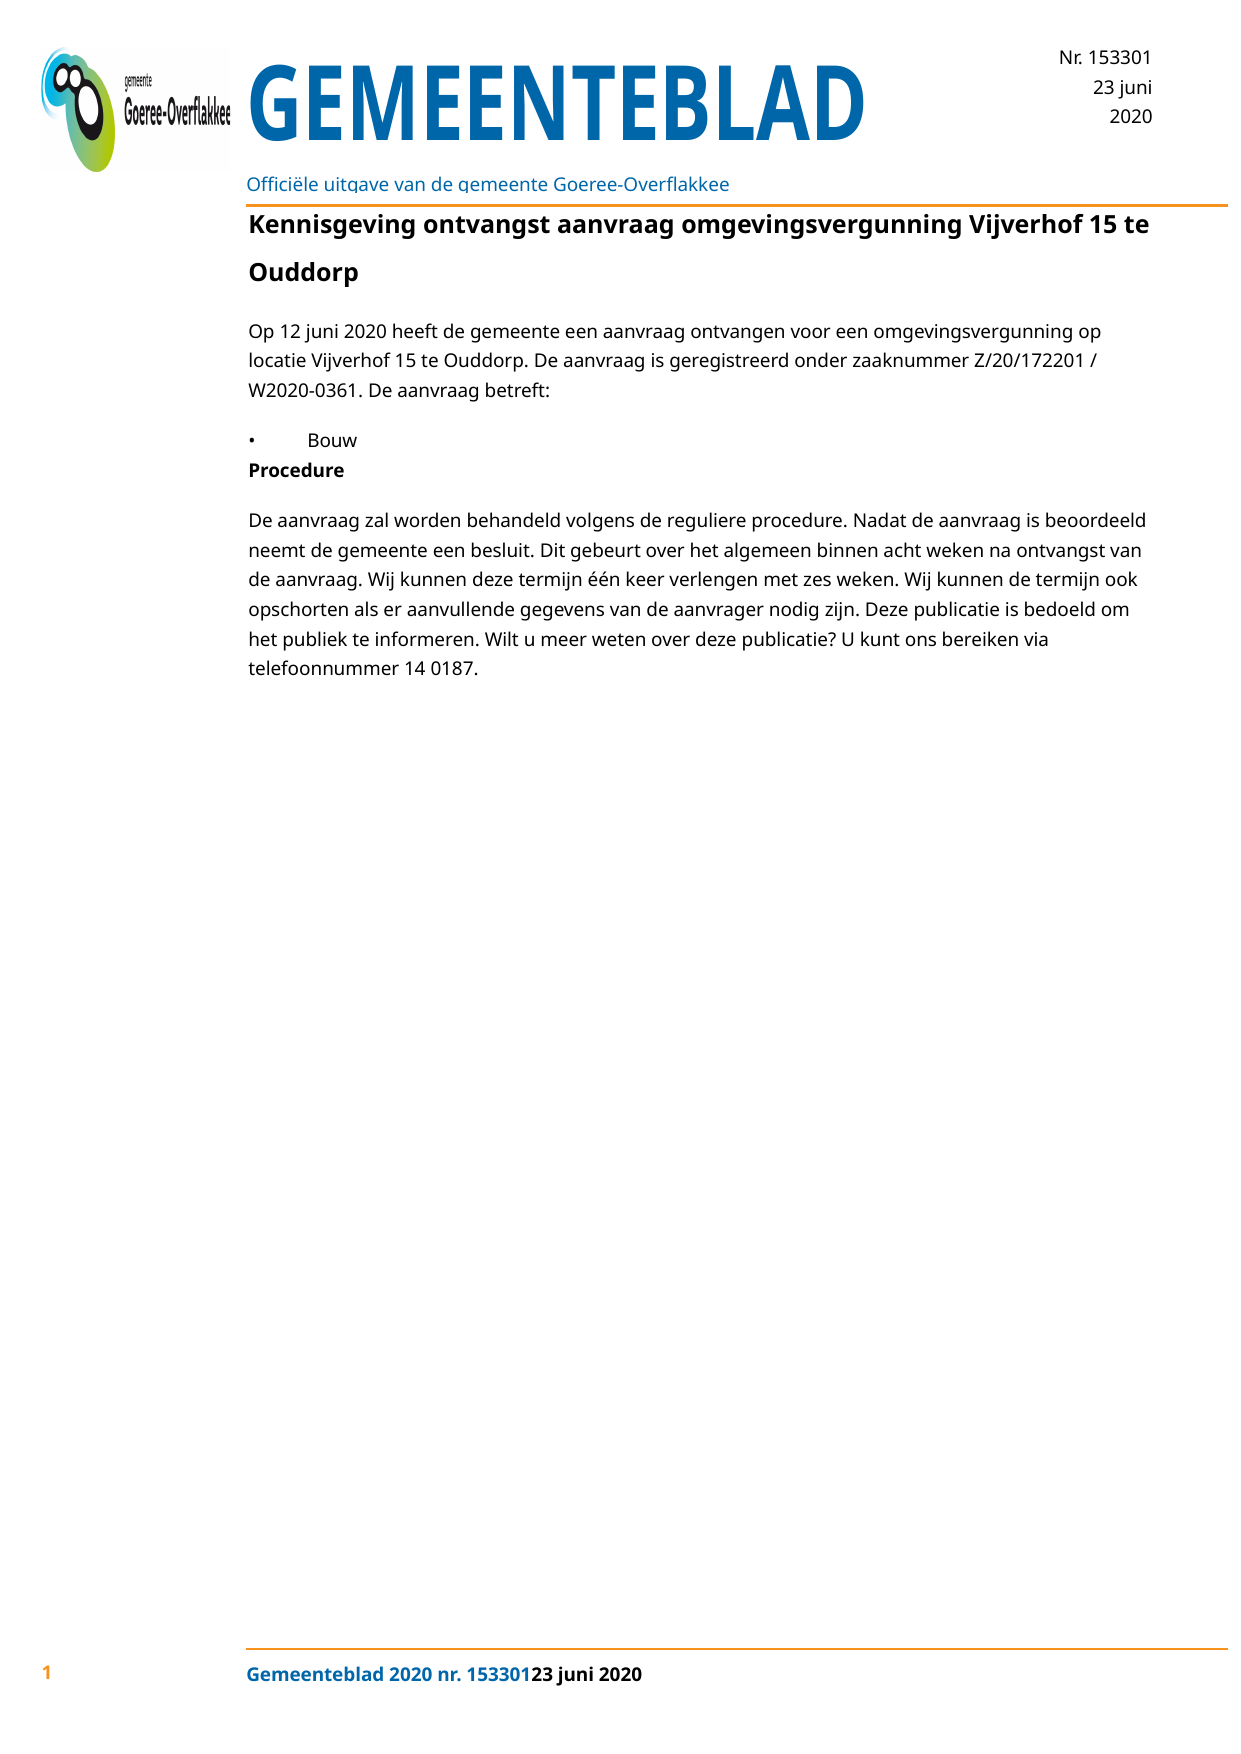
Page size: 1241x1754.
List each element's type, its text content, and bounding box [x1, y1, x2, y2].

text De aanvraag zal worden behandeld volgens de reguliere procedure. Nadat de aanvraag is beoordeeld neemt de gemeente een besluit. Dit gebeurt over het algemeen binnen acht weken na ontvangst van de aanvraag. Wij kunnen deze termijn één keer verlengen met zes weken. Wij kunnen de termijn ook opschorten als er aanvullende gegevens van de aanvrager nodig zijn. Deze publicatie is bedoeld om het publiek te informeren. Wilt u meer weten over deze publicatie? U kunt ons bereiken via telefoonnummer 14 0187. [248, 507, 1152, 681]
text Kennisgeving ontvangst aanvraag omgevingsvergunning Vijverhof 15 te Ouddorp [248, 207, 1152, 288]
text Op 12 juni 2020 heeft de gemeente een aanvraag ontvangen voor een omgevingsvergunning op locatie Vijverhof 15 te Ouddorp. De aanvraag is geregistreerd onder zaaknummer Z/20/172201 / W2020-0361. De aanvraag betreft: [248, 318, 1152, 403]
text Procedure [248, 457, 1152, 483]
picture [41, 47, 231, 172]
list Bouw [248, 427, 1152, 453]
